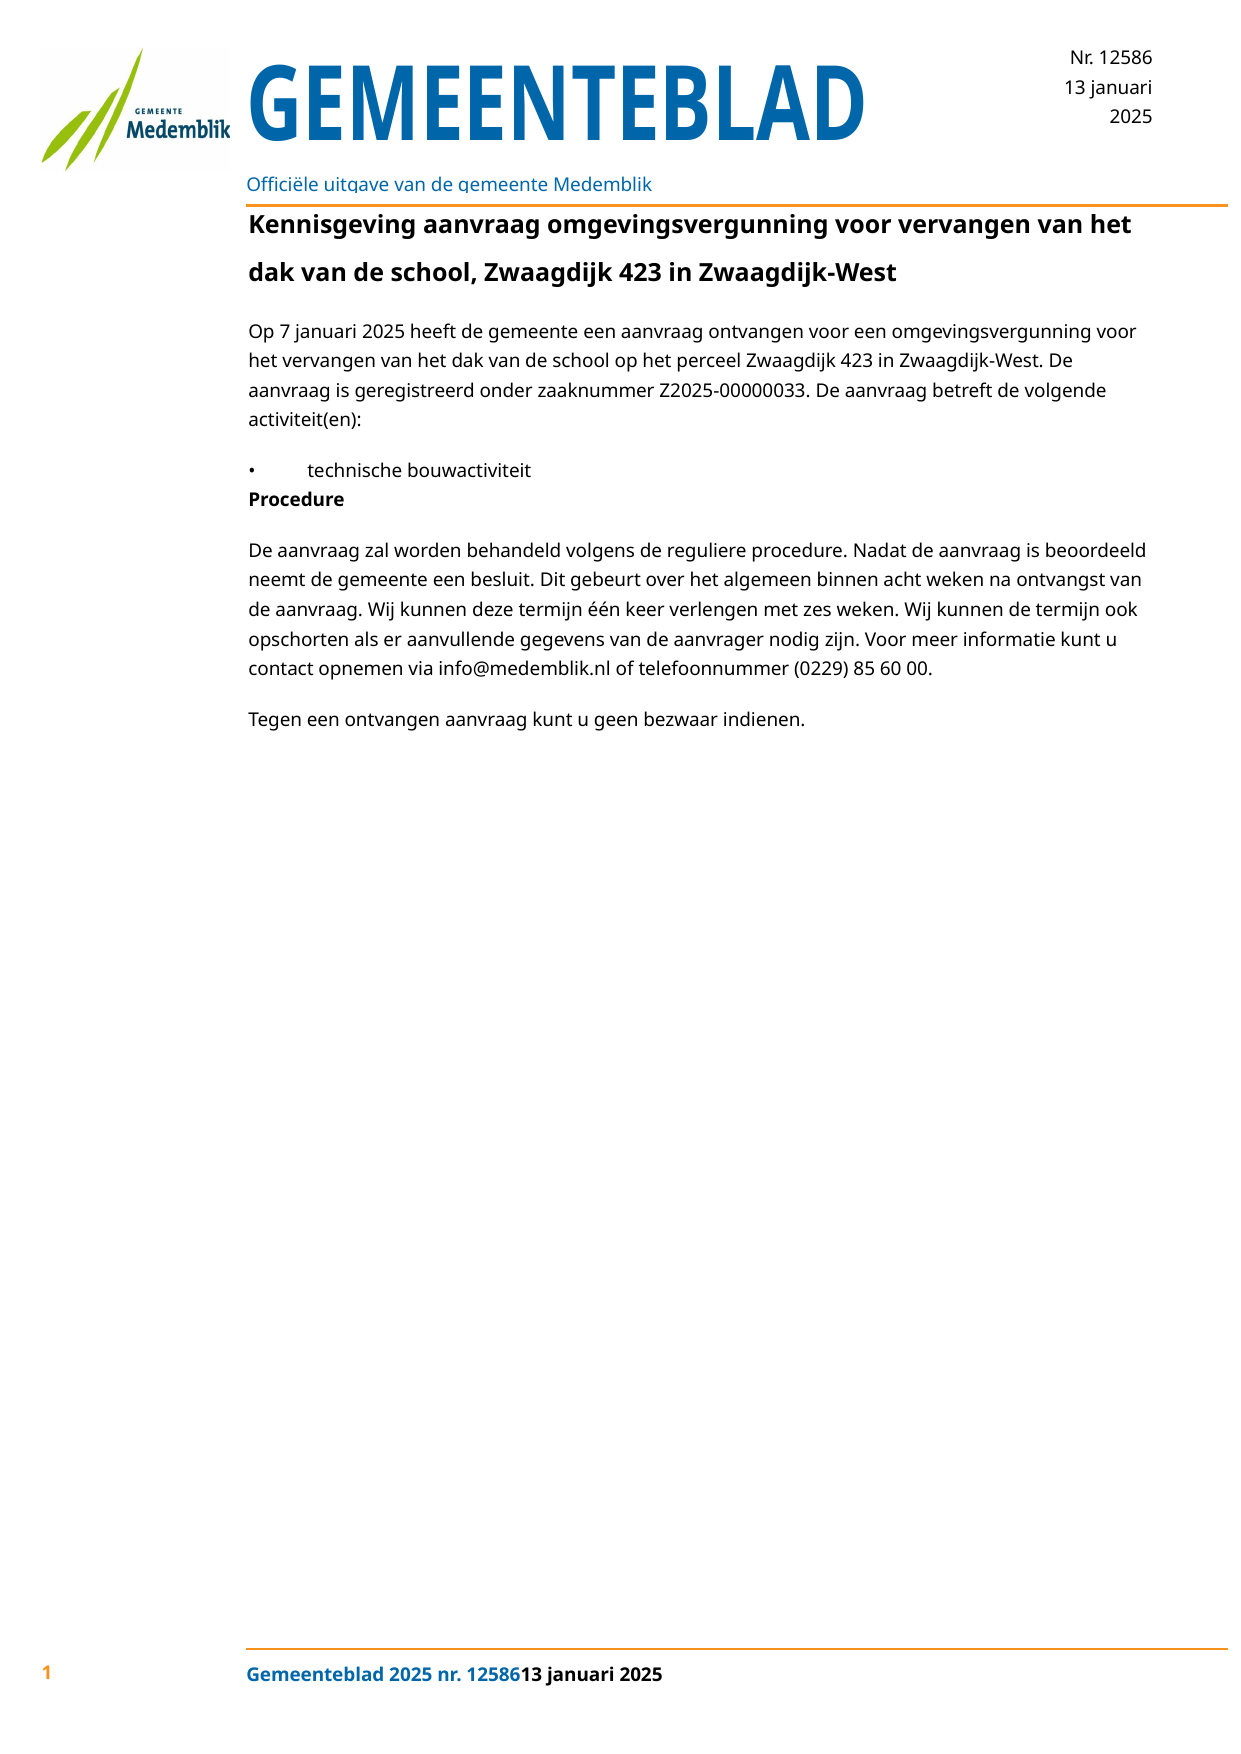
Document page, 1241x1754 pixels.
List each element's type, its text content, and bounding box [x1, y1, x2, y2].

text Kennisgeving aanvraag omgevingsvergunning voor vervangen van het dak van de school, Zwaagdijk 423 in Zwaagdijk-West [248, 207, 1152, 288]
text Op 7 januari 2025 heeft de gemeente een aanvraag ontvangen voor een omgevingsvergunning voor het vervangen van het dak van de school op het perceel Zwaagdijk 423 in Zwaagdijk-West. De aanvraag is geregistreerd onder zaaknummer Z2025-00000033. De aanvraag betreft de volgende activiteit(en): [248, 318, 1152, 432]
picture [41, 47, 231, 172]
list technische bouwactiviteit [248, 457, 1152, 483]
text Procedure [248, 487, 1152, 512]
text Tegen een ontvangen aanvraag kunt u geen bezwaar indienen. [248, 706, 1152, 732]
text De aanvraag zal worden behandeld volgens de reguliere procedure. Nadat de aanvraag is beoordeeld neemt de gemeente een besluit. Dit gebeurt over het algemeen binnen acht weken na ontvangst van de aanvraag. Wij kunnen deze termijn één keer verlengen met zes weken. Wij kunnen de termijn ook opschorten als er aanvullende gegevens van de aanvrager nodig zijn. Voor meer informatie kunt u contact opnemen via info@medemblik.nl of telefoonnummer (0229) 85 60 00. [248, 537, 1152, 681]
